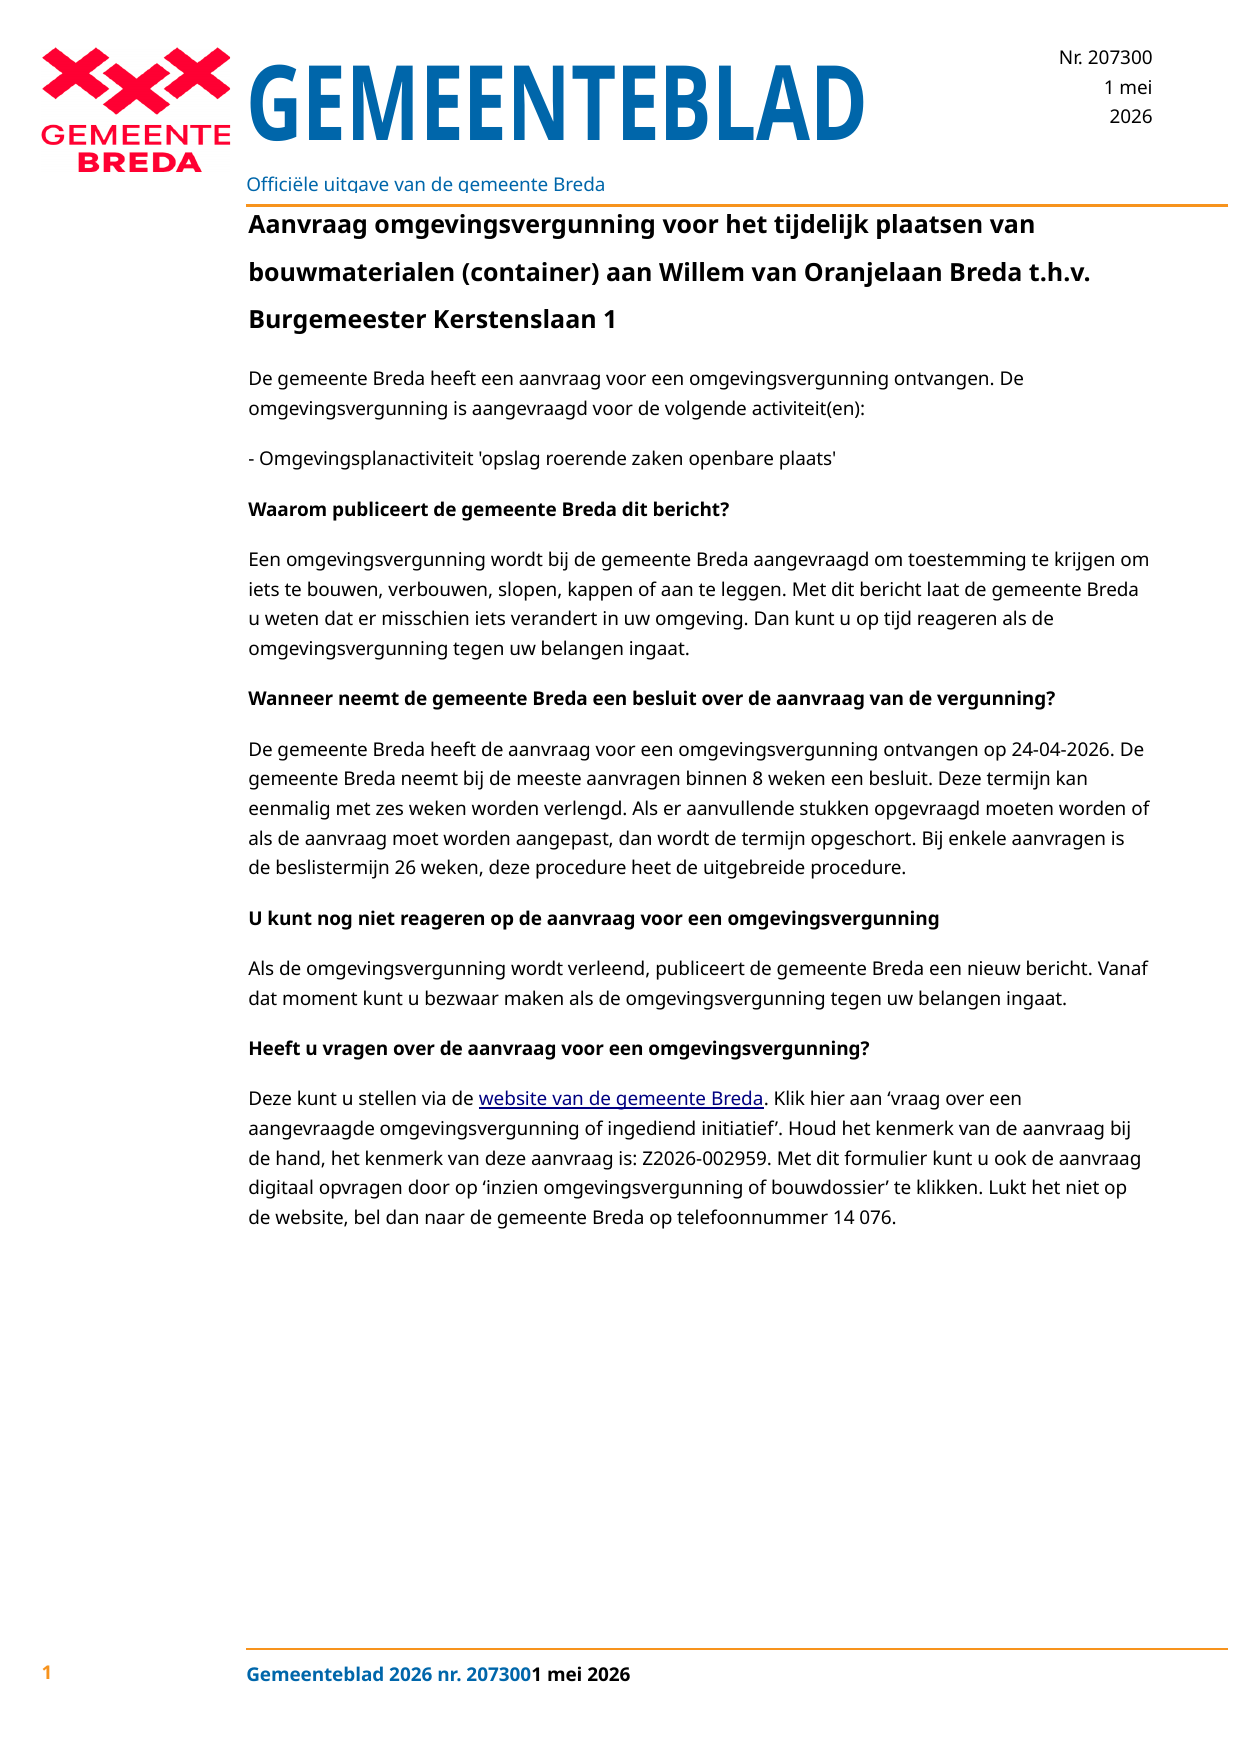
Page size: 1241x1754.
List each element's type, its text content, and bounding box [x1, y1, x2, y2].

text Deze kunt u stellen via de website van de gemeente Breda. Klik hier aan ‘vraag over een aangevraagde omgevingsvergunning of ingediend initiatief’. Houd het kenmerk van de aanvraag bij de hand, het kenmerk van deze aanvraag is: Z2026-002959. Met dit formulier kunt u ook de aanvraag digitaal opvragen door op ‘inzien omgevingsvergunning of bouwdossier’ te klikken. Lukt het niet op de website, bel dan naar de gemeente Breda op telefoonnummer 14 076. [248, 1086, 1152, 1229]
text Aanvraag omgevingsvergunning voor het tijdelijk plaatsen van bouwmaterialen (container) aan Willem van Oranjelaan Breda t.h.v. Burgemeester Kerstenslaan 1 [248, 207, 1152, 336]
text Wanneer neemt de gemeente Breda een besluit over de aanvraag van de vergunning? [248, 686, 1152, 711]
picture [41, 47, 231, 172]
text Een omgevingsvergunning wordt bij de gemeente Breda aangevraagd om toestemming te krijgen om iets te bouwen, verbouwen, slopen, kappen of aan te leggen. Met dit bericht laat de gemeente Breda u weten dat er misschien iets verandert in uw omgeving. Dan kunt u op tijd reageren als de omgevingsvergunning tegen uw belangen ingaat. [248, 546, 1152, 661]
text Waarom publiceert de gemeente Breda dit bericht? [248, 496, 1152, 522]
text U kunt nog niet reageren op de aanvraag voor een omgevingsvergunning [248, 905, 1152, 930]
text De gemeente Breda heeft de aanvraag voor een omgevingsvergunning ontvangen op 24-04-2026. De gemeente Breda neemt bij de meeste aanvragen binnen 8 weken een besluit. Deze termijn kan eenmalig met zes weken worden verlengd. Als er aanvullende stukken opgevraagd moeten worden of als de aanvraag moet worden aangepast, dan wordt de termijn opgeschort. Bij enkele aanvragen is de beslistermijn 26 weken, deze procedure heet de uitgebreide procedure. [248, 736, 1152, 880]
text De gemeente Breda heeft een aanvraag voor een omgevingsvergunning ontvangen. De omgevingsvergunning is aangevraagd voor de volgende activiteit(en): [248, 366, 1152, 421]
text Heeft u vragen over de aanvraag voor een omgevingsvergunning? [248, 1035, 1152, 1061]
text - Omgevingsplanactiviteit 'opslag roerende zaken openbare plaats' [248, 446, 1152, 471]
text Als de omgevingsvergunning wordt verleend, publiceert de gemeente Breda een nieuw bericht. Vanaf dat moment kunt u bezwaar maken als de omgevingsvergunning tegen uw belangen ingaat. [248, 955, 1152, 1010]
